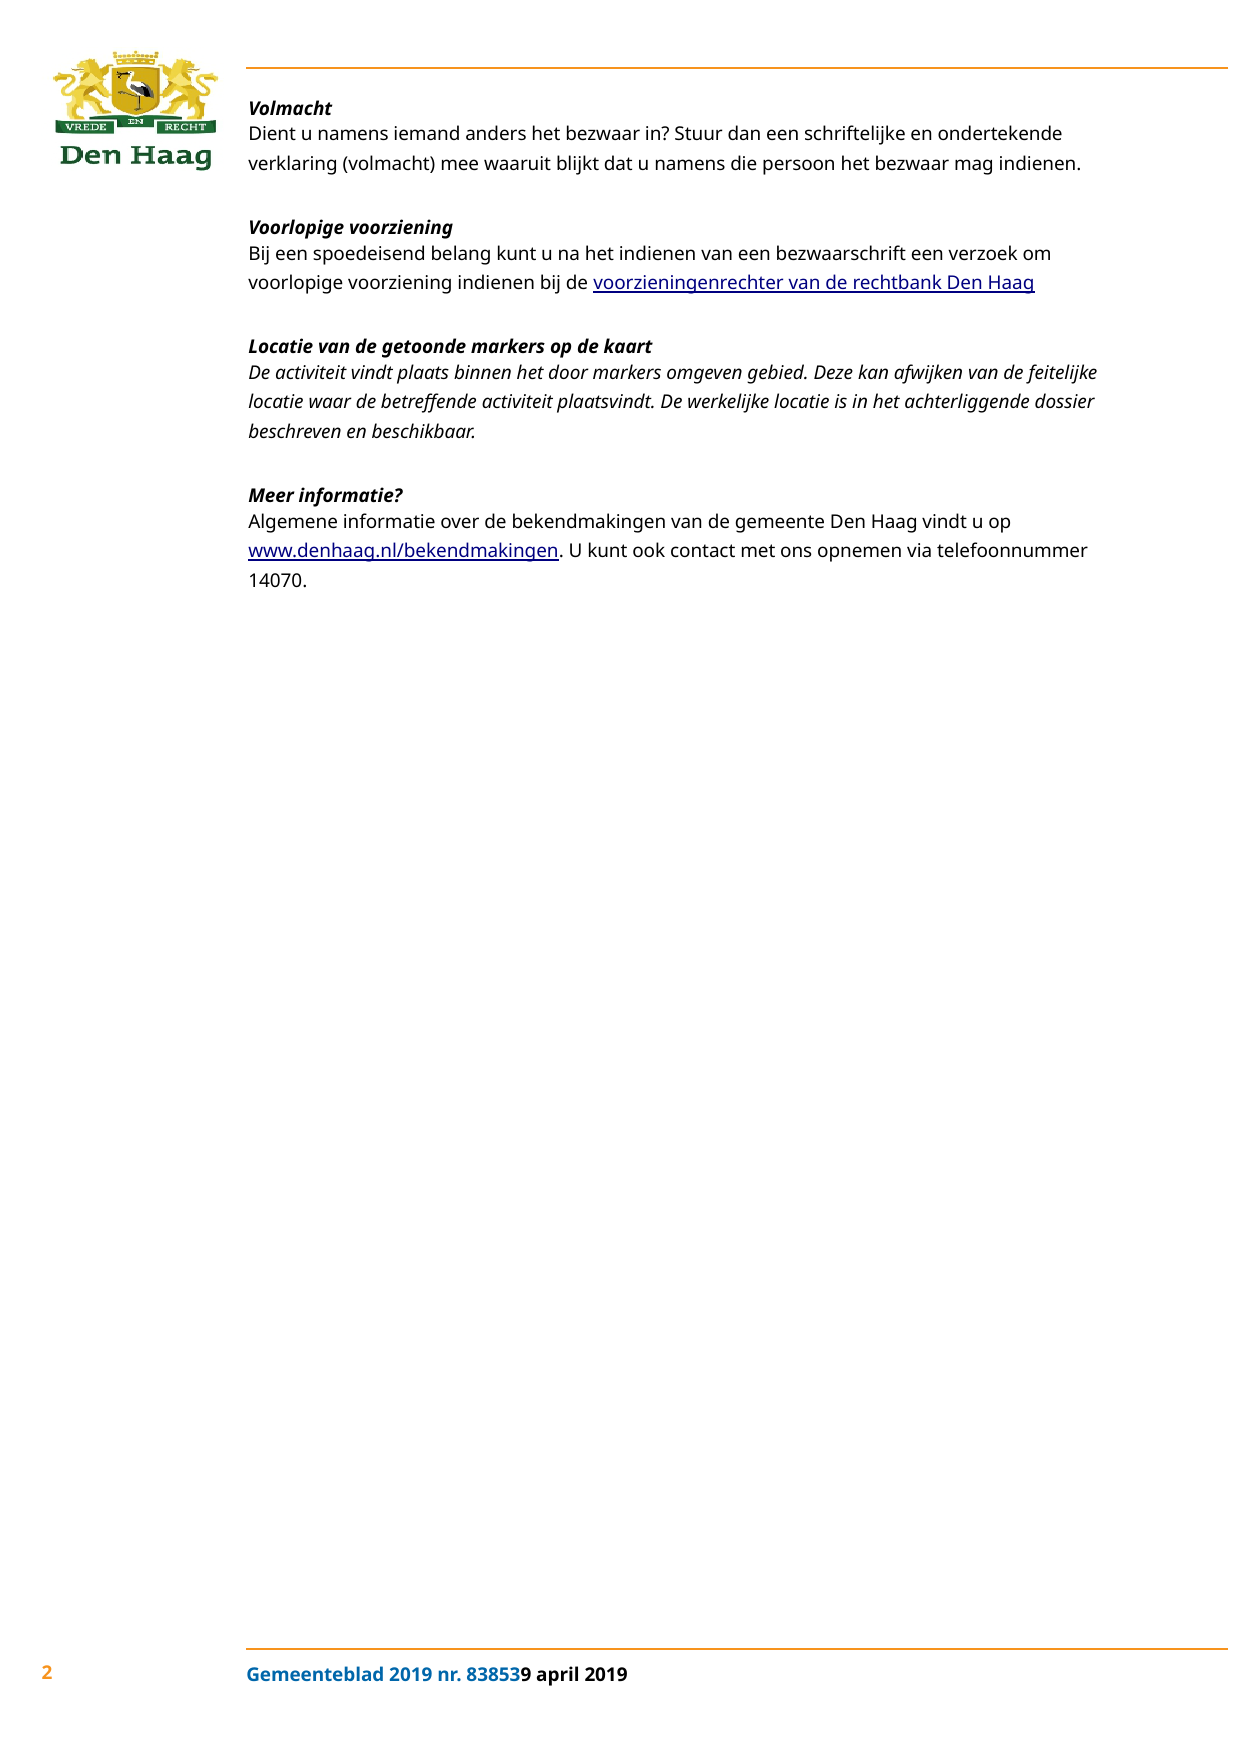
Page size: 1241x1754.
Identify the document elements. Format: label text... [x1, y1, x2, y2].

text Bij een spoedeisend belang kunt u na het indienen van een bezwaarschrift een verzoek om voorlopige voorziening indienen bij de voorzieningenrechter van de rechtbank Den Haag [248, 240, 1152, 295]
text Volmacht [248, 95, 1152, 121]
text Voorlopige voorziening [248, 214, 1152, 240]
picture [41, 47, 231, 172]
text Locatie van de getoonde markers op de kaart [248, 333, 1152, 359]
text Algemene informatie over de bekendmakingen van de gemeente Den Haag vindt u op www.denhaag.nl/bekendmakingen. U kunt ook contact met ons opnemen via telefoonnummer 14070. [248, 508, 1152, 593]
text De activiteit vindt plaats binnen het door markers omgeven gebied. Deze kan afwijken van de feitelijke locatie waar de betreffende activiteit plaatsvindt. De werkelijke locatie is in het achterliggende dossier beschreven en beschikbaar. [248, 359, 1152, 444]
text Meer informatie? [248, 482, 1152, 508]
text Dient u namens iemand anders het bezwaar in? Stuur dan een schriftelijke en ondertekende verklaring (volmacht) mee waaruit blijkt dat u namens die persoon het bezwaar mag indienen. [248, 121, 1152, 176]
